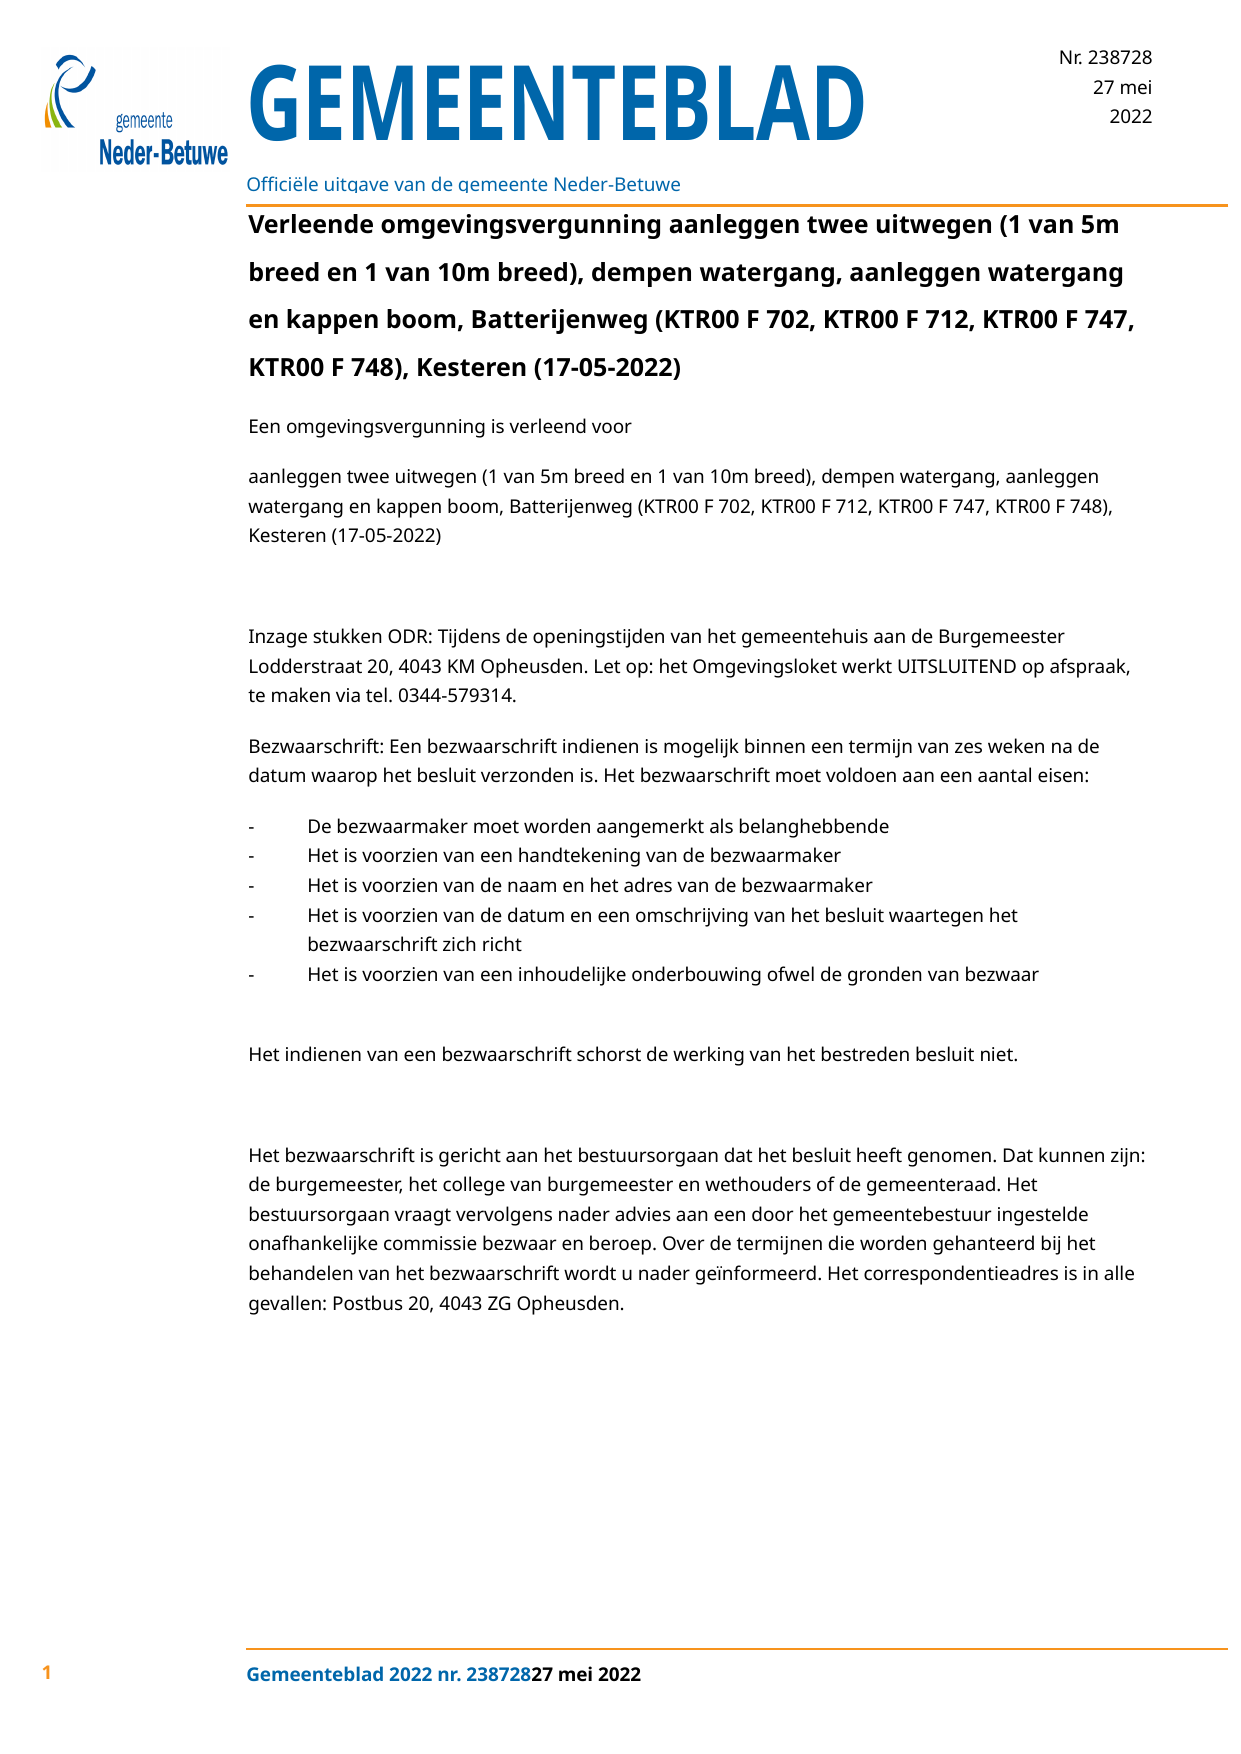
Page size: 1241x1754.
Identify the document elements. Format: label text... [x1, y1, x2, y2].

picture [41, 47, 231, 172]
text aanleggen twee uitwegen (1 van 5m breed en 1 van 10m breed), dempen watergang, aanleggen watergang en kappen boom, Batterijenweg (KTR00 F 702, KTR00 F 712, KTR00 F 747, KTR00 F 748), Kesteren (17-05-2022) [248, 463, 1152, 548]
list Het is voorzien van een inhoudelijke onderbouwing ofwel de gronden van bezwaar [248, 961, 1152, 987]
text Het bezwaarschrift is gericht aan het bestuursorgaan dat het besluit heeft genomen. Dat kunnen zijn: de burgemeester, het college van burgemeester en wethouders of de gemeenteraad. Het bestuursorgaan vraagt vervolgens nader advies aan een door het gemeentebestuur ingestelde onafhankelijke commissie bezwaar en beroep. Over de termijnen die worden gehanteerd bij het behandelen van het bezwaarschrift wordt u nader geïnformeerd. Het correspondentieadres is in alle gevallen: Postbus 20, 4043 ZG Opheusden. [248, 1142, 1152, 1316]
list Het is voorzien van een handtekening van de bezwaarmaker [248, 843, 1152, 868]
text Bezwaarschrift: Een bezwaarschrift indienen is mogelijk binnen een termijn van zes weken na de datum waarop het besluit verzonden is. Het bezwaarschrift moet voldoen aan een aantal eisen: [248, 733, 1152, 788]
text Een omgevingsvergunning is verleend voor [248, 413, 1152, 439]
list De bezwaarmaker moet worden aangemerkt als belanghebbende [248, 813, 1152, 839]
text Verleende omgevingsvergunning aanleggen twee uitwegen (1 van 5m breed en 1 van 10m breed), dempen watergang, aanleggen watergang en kappen boom, Batterijenweg (KTR00 F 702, KTR00 F 712, KTR00 F 747, KTR00 F 748), Kesteren (17-05-2022) [248, 207, 1152, 384]
list Het is voorzien van de naam en het adres van de bezwaarmaker [248, 872, 1152, 898]
list Het is voorzien van de datum en een omschrijving van het besluit waartegen het bezwaarschrift zich richt [248, 902, 1152, 957]
text Het indienen van een bezwaarschrift schorst de werking van het bestreden besluit niet. [248, 1041, 1152, 1067]
text Inzage stukken ODR: Tijdens de openingstijden van het gemeentehuis aan de Burgemeester Lodderstraat 20, 4043 KM Opheusden. Let op: het Omgevingsloket werkt UITSLUITEND op afspraak, te maken via tel. 0344-579314. [248, 623, 1152, 708]
